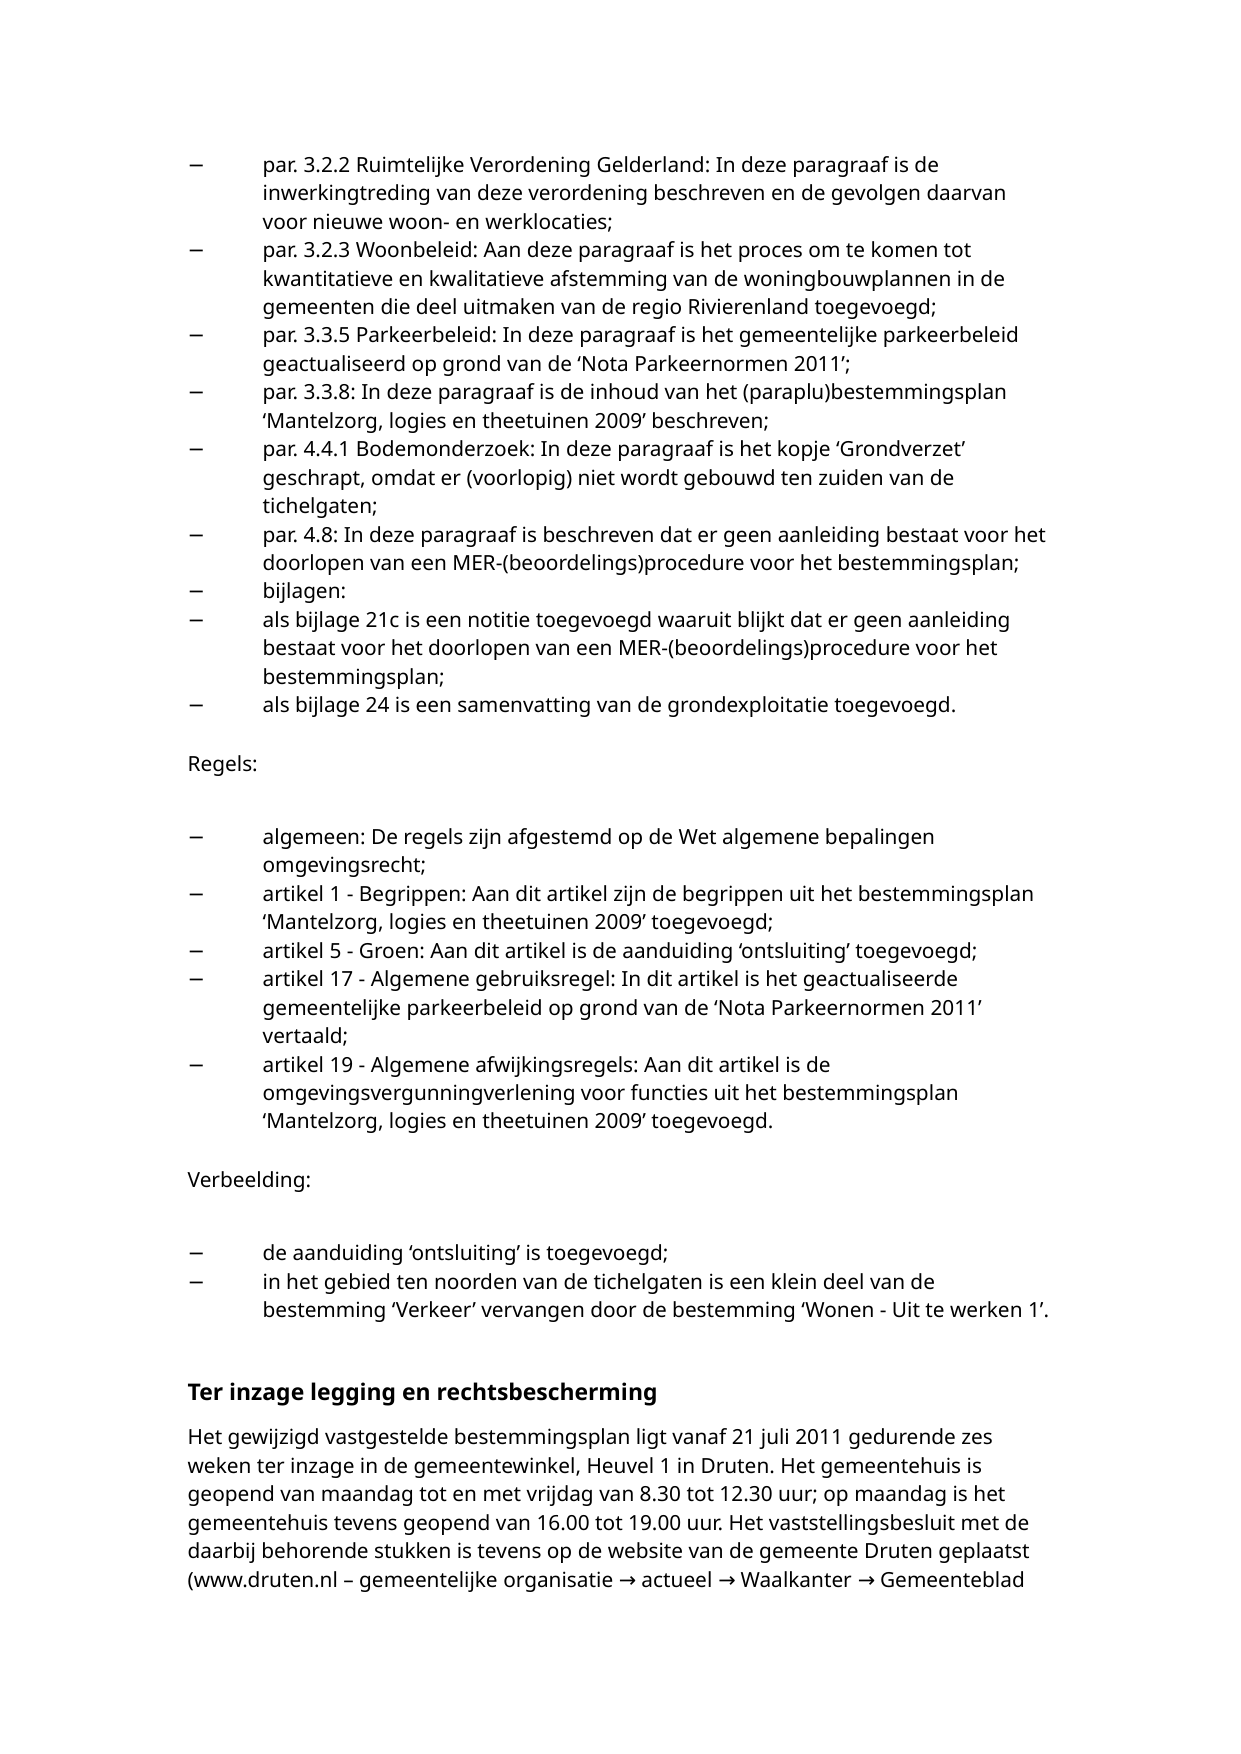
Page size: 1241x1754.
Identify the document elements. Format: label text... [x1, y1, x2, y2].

list de aanduiding ‘ontsluiting’ is toegevoegd; [187, 1238, 1053, 1267]
list artikel 5 - Groen: Aan dit artikel is de aanduiding ‘ontsluiting’ toegevoegd; [187, 936, 1053, 964]
list par. 3.3.8: In deze paragraaf is de inhoud van het (paraplu)bestemmingsplan ‘Mantelzorg, logies en theetuinen 2009’ beschreven; [187, 377, 1053, 434]
list als bijlage 21c is een notitie toegevoegd waaruit blijkt dat er geen aanleiding bestaat voor het doorlopen van een MER-(beoordelings)procedure voor het bestemmingsplan; [187, 605, 1053, 690]
list par. 3.2.3 Woonbeleid: Aan deze paragraaf is het proces om te komen tot kwantitatieve en kwalitatieve afstemming van de woningbouwplannen in de gemeenten die deel uitmaken van de regio Rivierenland toegevoegd; [187, 235, 1053, 321]
list in het gebied ten noorden van de tichelgaten is een klein deel van de bestemming ‘Verkeer’ vervangen door de bestemming ‘Wonen - Uit te werken 1’. [187, 1267, 1053, 1324]
text Verbeelding: [187, 1165, 1053, 1193]
list par. 4.8: In deze paragraaf is beschreven dat er geen aanleiding bestaat voor het doorlopen van een MER-(beoordelings)procedure voor het bestemmingsplan; [187, 520, 1053, 577]
list artikel 1 - Begrippen: Aan dit artikel zijn de begrippen uit het bestemmingsplan ‘Mantelzorg, logies en theetuinen 2009’ toegevoegd; [187, 879, 1053, 936]
list als bijlage 24 is een samenvatting van de grondexploitatie toegevoegd. [187, 690, 1053, 719]
text Het gewijzigd vastgestelde bestemmingsplan ligt vanaf 21 juli 2011 gedurende zes weken ter inzage in de gemeentewinkel, Heuvel 1 in Druten. Het gemeentehuis is geopend van maandag tot en met vrijdag van 8.30 tot 12.30 uur; op maandag is het gemeentehuis tevens geopend van 16.00 tot 19.00 uur. Het vaststellingsbesluit met de daarbij behorende stukken is tevens op de website van de gemeente Druten geplaatst (www.druten.nl – gemeentelijke organisatie → actueel → Waalkanter → Gemeenteblad [187, 1422, 1053, 1593]
list artikel 19 - Algemene afwijkingsregels: Aan dit artikel is de omgevingsvergunningverlening voor functies uit het bestemmingsplan ‘Mantelzorg, logies en theetuinen 2009’ toegevoegd. [187, 1050, 1053, 1135]
list bijlagen: [187, 577, 1053, 605]
subtitle Ter inzage legging en rechtsbescherming [187, 1376, 1053, 1407]
list par. 3.3.5 Parkeerbeleid: In deze paragraaf is het gemeentelijke parkeerbeleid geactualiseerd op grond van de ‘Nota Parkeernormen 2011’; [187, 321, 1053, 377]
list artikel 17 - Algemene gebruiksregel: In dit artikel is het geactualiseerde gemeentelijke parkeerbeleid op grond van de ‘Nota Parkeernormen 2011’ vertaald; [187, 964, 1053, 1050]
list par. 4.4.1 Bodemonderzoek: In deze paragraaf is het kopje ‘Grondverzet’ geschrapt, omdat er (voorlopig) niet wordt gebouwd ten zuiden van de tichelgaten; [187, 434, 1053, 520]
text Regels: [187, 749, 1053, 777]
list algemeen: De regels zijn afgestemd op de Wet algemene bepalingen omgevingsrecht; [187, 822, 1053, 879]
list par. 3.2.2 Ruimtelijke Verordening Gelderland: In deze paragraaf is de inwerkingtreding van deze verordening beschreven en de gevolgen daarvan voor nieuwe woon- en werklocaties; [187, 150, 1053, 235]
